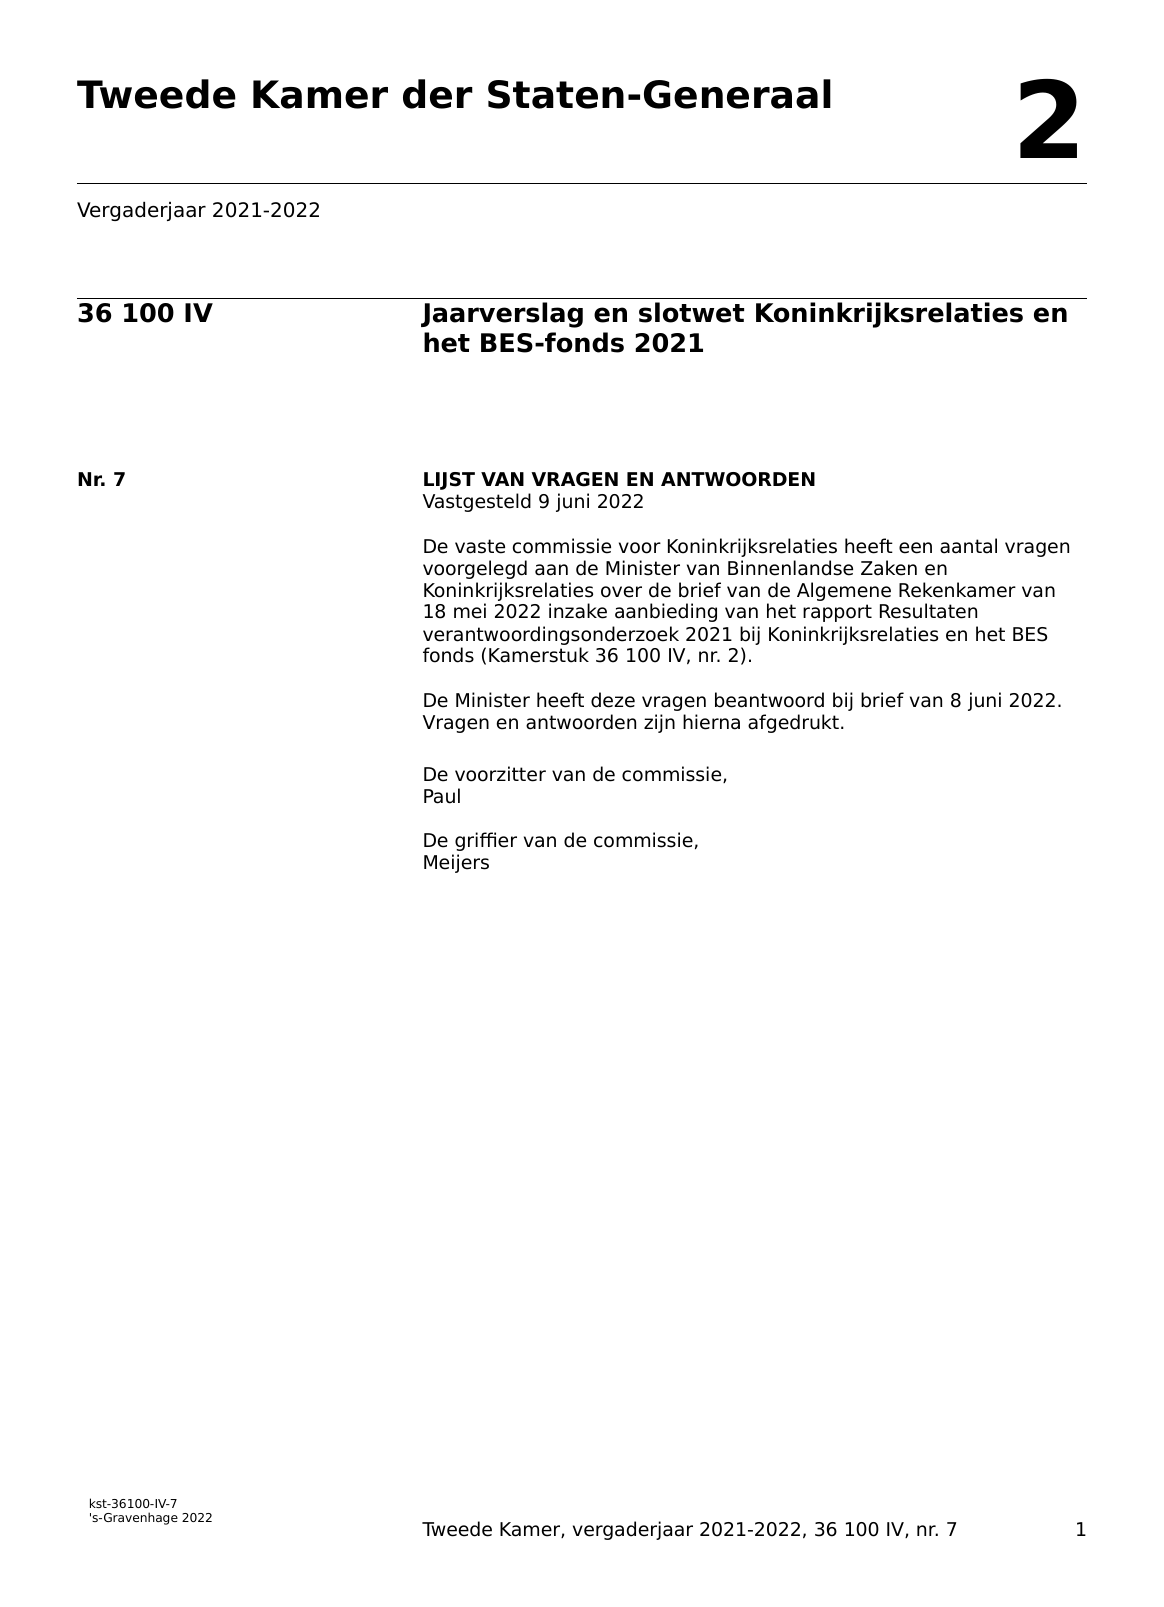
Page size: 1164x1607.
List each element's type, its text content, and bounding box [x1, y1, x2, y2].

text kst-36100-IV-7 [88, 1497, 323, 1511]
text 's-Gravenhage 2022 [88, 1511, 323, 1525]
text Vastgesteld 9 juni 2022 [422, 491, 1087, 513]
table_header Tweede Kamer der Staten-Generaal [77, 59, 886, 183]
subtitle Nr. 7 LIJST VAN VRAGEN EN ANTWOORDEN [77, 469, 1087, 491]
table_header 2 [886, 59, 1087, 183]
text De voorzitter van de commissie, Paul [422, 763, 1087, 807]
table_cell Vergaderjaar 2021-2022 [77, 184, 1087, 298]
text De Minister heeft deze vragen beantwoord bij brief van 8 juni 2022. Vragen en antwoorden zijn hierna afgedrukt. [422, 689, 1087, 733]
subtitle 36 100 IV Jaarverslag en slotwet Koninkrijksrelaties en het BES-fonds 2021 [77, 299, 1087, 358]
text De griffier van de commissie, Meijers [422, 830, 1087, 874]
text De vaste commissie voor Koninkrijksrelaties heeft een aantal vragen voorgelegd aan de Minister van Binnenlandse Zaken en Koninkrijksrelaties over de brief van de Algemene Rekenkamer van 18 mei 2022 inzake aanbieding van het rapport Resultaten verantwoordingsonderzoek 2021 bij Koninkrijksrelaties en het BES fonds (Kamerstuk 36 100 IV, nr. 2). [422, 536, 1087, 667]
